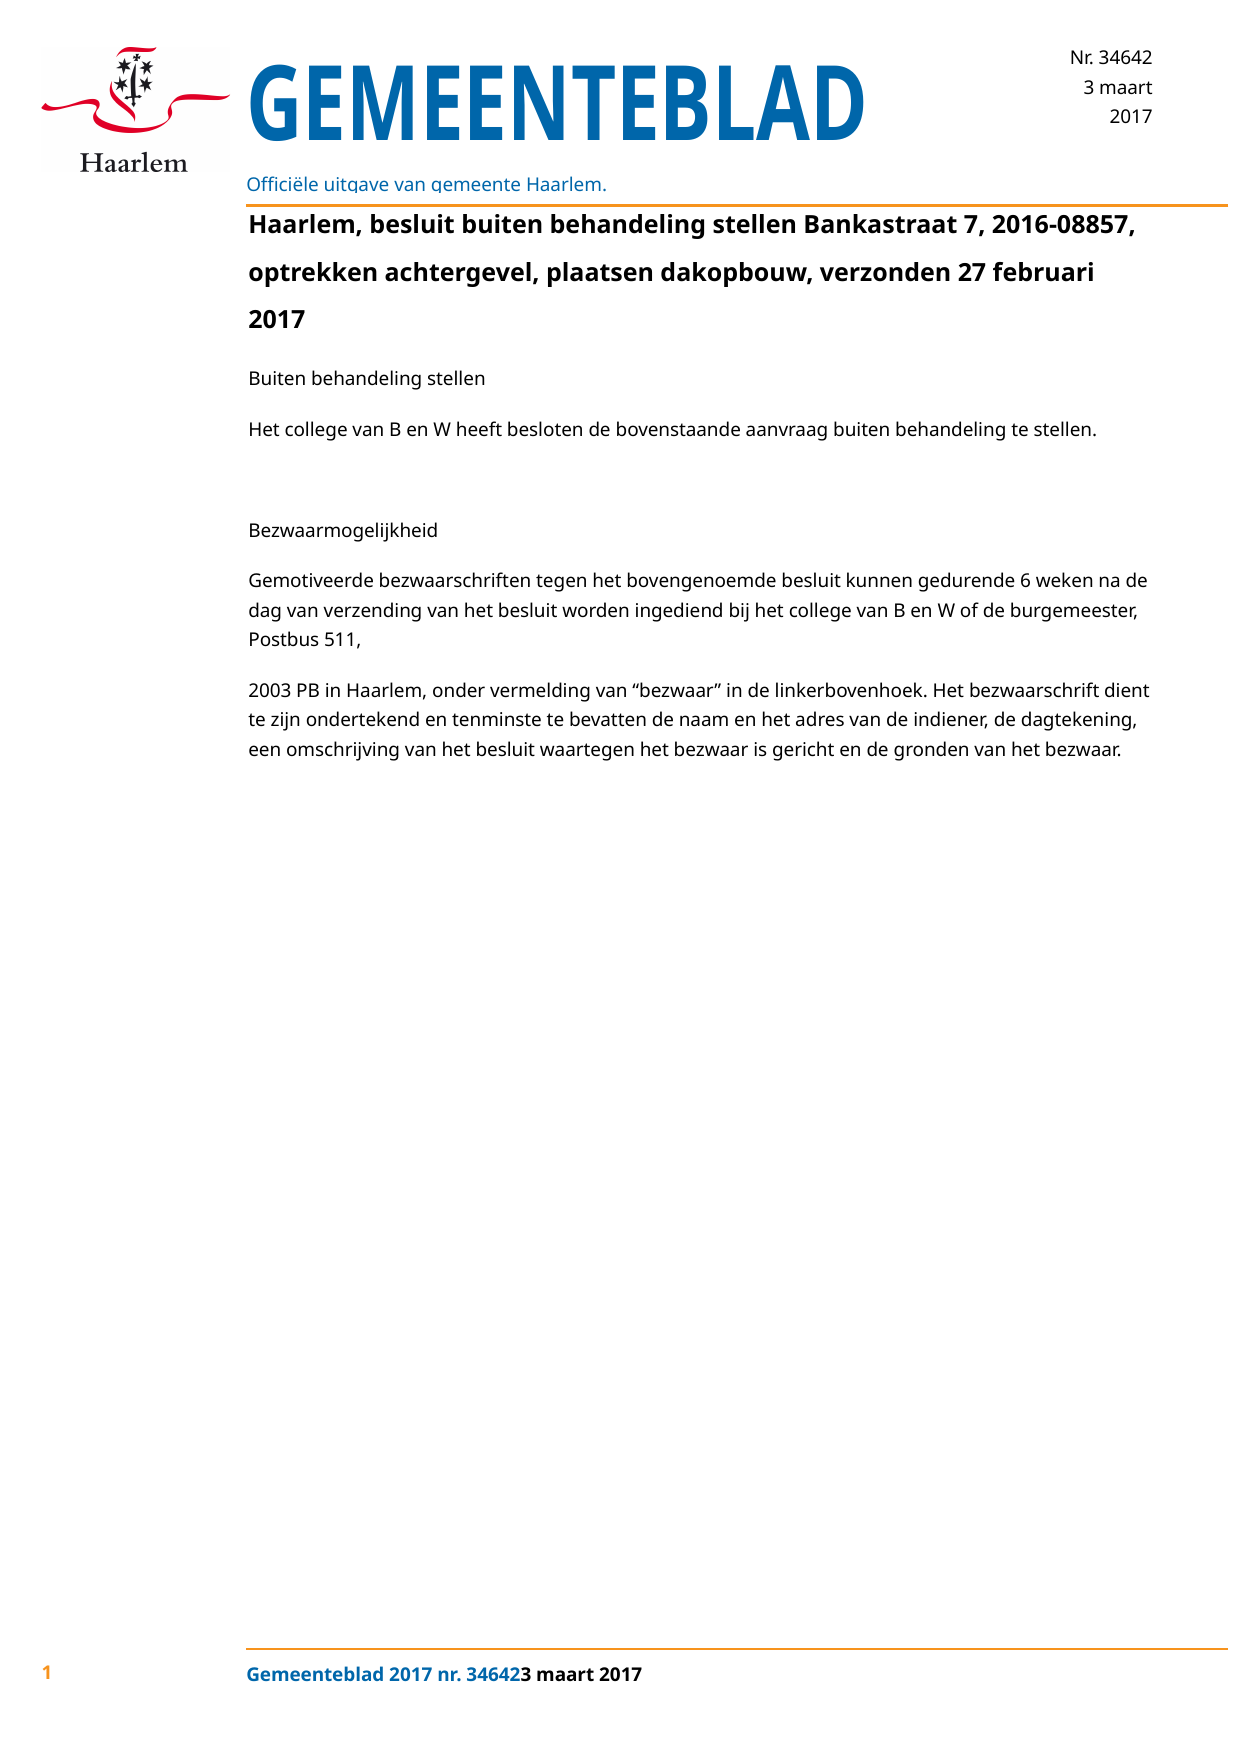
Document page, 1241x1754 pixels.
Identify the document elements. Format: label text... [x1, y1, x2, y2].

text Haarlem, besluit buiten behandeling stellen Bankastraat 7, 2016-08857, optrekken achtergevel, plaatsen dakopbouw, verzonden 27 februari 2017 [248, 207, 1152, 336]
text Bezwaarmogelijkheid [248, 517, 1152, 542]
picture [41, 47, 231, 172]
text Gemotiveerde bezwaarschriften tegen het bovengenoemde besluit kunnen gedurende 6 weken na de dag van verzending van het besluit worden ingediend bij het college van B en W of de burgemeester, Postbus 511, [248, 567, 1152, 652]
text Buiten behandeling stellen [248, 366, 1152, 391]
text 2003 PB in Haarlem, onder vermelding van “bezwaar” in de linkerbovenhoek. Het bezwaarschrift dient te zijn ondertekend en tenminste te bevatten de naam en het adres van de indiener, de dagtekening, een omschrijving van het besluit waartegen het bezwaar is gericht en de gronden van het bezwaar. [248, 677, 1152, 762]
text Het college van B en W heeft besloten de bovenstaande aanvraag buiten behandeling te stellen. [248, 416, 1152, 442]
